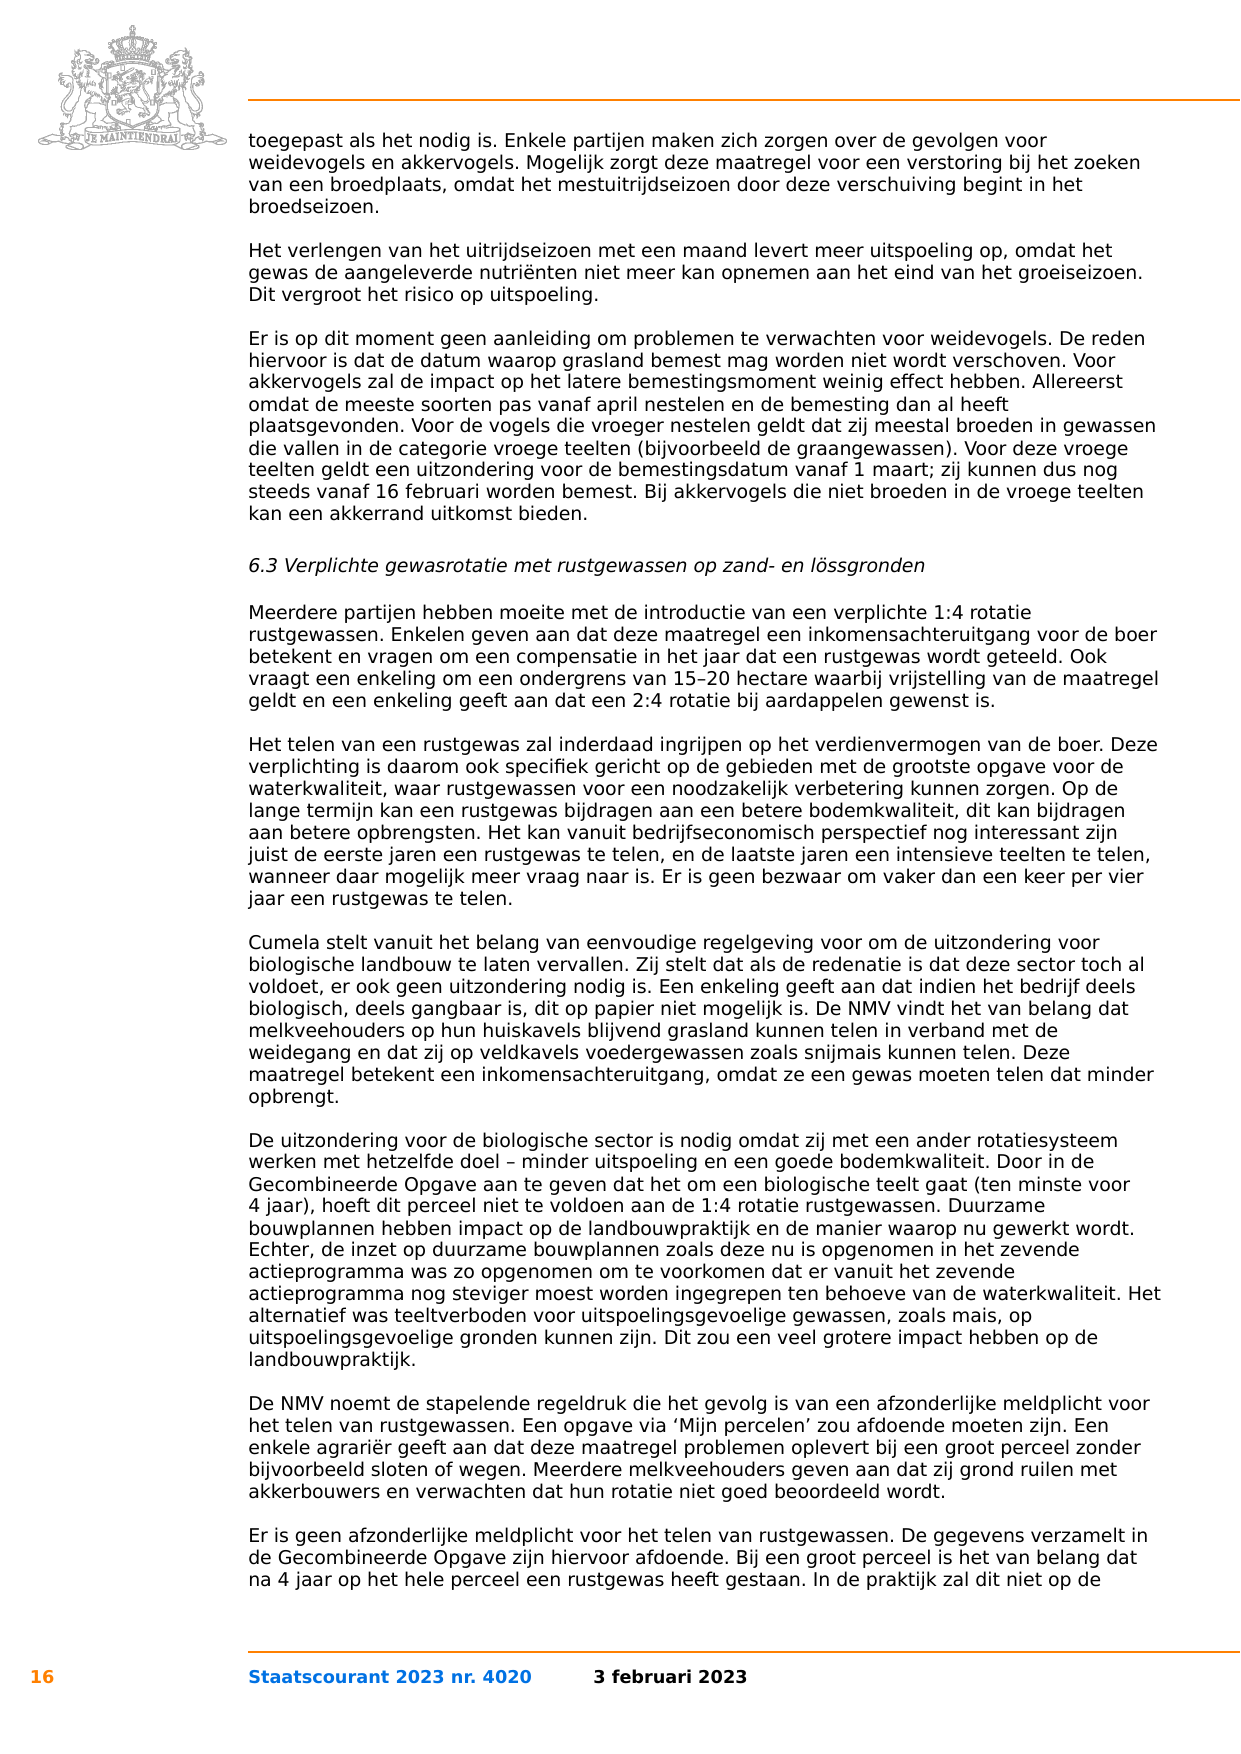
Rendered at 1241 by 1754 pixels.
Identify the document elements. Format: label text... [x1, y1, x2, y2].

text toegepast als het nodig is. Enkele partijen maken zich zorgen over de gevolgen voor weidevogels en akkervogels. Mogelijk zorgt deze maatregel voor een verstoring bij het zoeken van een broedplaats, omdat het mestuitrijdseizoen door deze verschuiving begint in het broedseizoen. [248, 130, 1163, 218]
text Cumela stelt vanuit het belang van eenvoudige regelgeving voor om de uitzondering voor biologische landbouw te laten vervallen. Zij stelt dat als de redenatie is dat deze sector toch al voldoet, er ook geen uitzondering nodig is. Een enkeling geeft aan dat indien het bedrijf deels biologisch, deels gangbaar is, dit op papier niet mogelijk is. De NMV vindt het van belang dat melkveehouders op hun huiskavels blijvend grasland kunnen telen in verband met de weidegang en dat zij op veldkavels voedergewassen zoals snijmais kunnen telen. Deze maatregel betekent een inkomensachteruitgang, omdat ze een gewas moeten telen dat minder opbrengt. [248, 932, 1163, 1108]
picture [38, 25, 227, 150]
text Er is geen afzonderlijke meldplicht voor het telen van rustgewassen. De gegevens verzamelt in de Gecombineerde Opgave zijn hiervoor afdoende. Bij een groot perceel is het van belang dat na 4 jaar op het hele perceel een rustgewas heeft gestaan. In de praktijk zal dit niet op de [248, 1525, 1163, 1591]
text Meerdere partijen hebben moeite met de introductie van een verplichte 1:4 rotatie rustgewassen. Enkelen geven aan dat deze maatregel een inkomensachteruitgang voor de boer betekent en vragen om een compensatie in het jaar dat een rustgewas wordt geteeld. Ook vraagt een enkeling om een ondergrens van 15–20 hectare waarbij vrijstelling van de maatregel geldt en een enkeling geeft aan dat een 2:4 rotatie bij aardappelen gewenst is. [248, 602, 1163, 712]
subtitle 6.3 Verplichte gewasrotatie met rustgewassen op zand- en lössgronden [248, 555, 1163, 577]
text Het verlengen van het uitrijdseizoen met een maand levert meer uitspoeling op, omdat het gewas de aangeleverde nutriënten niet meer kan opnemen aan het eind van het groeiseizoen. Dit vergroot het risico op uitspoeling. [248, 240, 1163, 306]
text Het telen van een rustgewas zal inderdaad ingrijpen op het verdienvermogen van de boer. Deze verplichting is daarom ook specifiek gericht op de gebieden met de grootste opgave voor de waterkwaliteit, waar rustgewassen voor een noodzakelijk verbetering kunnen zorgen. Op de lange termijn kan een rustgewas bijdragen aan een betere bodemkwaliteit, dit kan bijdragen aan betere opbrengsten. Het kan vanuit bedrijfseconomisch perspectief nog interessant zijn juist de eerste jaren een rustgewas te telen, en de laatste jaren een intensieve teelten te telen, wanneer daar mogelijk meer vraag naar is. Er is geen bezwaar om vaker dan een keer per vier jaar een rustgewas te telen. [248, 734, 1163, 910]
text De uitzondering voor de biologische sector is nodig omdat zij met een ander rotatiesysteem werken met hetzelfde doel – minder uitspoeling en een goede bodemkwaliteit. Door in de Gecombineerde Opgave aan te geven dat het om een biologische teelt gaat (ten minste voor 4 jaar), hoeft dit perceel niet te voldoen aan de 1:4 rotatie rustgewassen. Duurzame bouwplannen hebben impact op de landbouwpraktijk en de manier waarop nu gewerkt wordt. Echter, de inzet op duurzame bouwplannen zoals deze nu is opgenomen in het zevende actieprogramma was zo opgenomen om te voorkomen dat er vanuit het zevende actieprogramma nog steviger moest worden ingegrepen ten behoeve van de waterkwaliteit. Het alternatief was teeltverboden voor uitspoelingsgevoelige gewassen, zoals mais, op uitspoelingsgevoelige gronden kunnen zijn. Dit zou een veel grotere impact hebben op de landbouwpraktijk. [248, 1129, 1163, 1371]
text De NMV noemt de stapelende regeldruk die het gevolg is van een afzonderlijke meldplicht voor het telen van rustgewassen. Een opgave via ‘Mijn percelen’ zou afdoende moeten zijn. Een enkele agrariër geeft aan dat deze maatregel problemen oplevert bij een groot perceel zonder bijvoorbeeld sloten of wegen. Meerdere melkveehouders geven aan dat zij grond ruilen met akkerbouwers en verwachten dat hun rotatie niet goed beoordeeld wordt. [248, 1393, 1163, 1503]
text Er is op dit moment geen aanleiding om problemen te verwachten voor weidevogels. De reden hiervoor is dat de datum waarop grasland bemest mag worden niet wordt verschoven. Voor akkervogels zal de impact op het latere bemestingsmoment weinig effect hebben. Allereerst omdat de meeste soorten pas vanaf april nestelen en de bemesting dan al heeft plaatsgevonden. Voor de vogels die vroeger nestelen geldt dat zij meestal broeden in gewassen die vallen in de categorie vroege teelten (bijvoorbeeld de graangewassen). Voor deze vroege teelten geldt een uitzondering voor de bemestingsdatum vanaf 1 maart; zij kunnen dus nog steeds vanaf 16 februari worden bemest. Bij akkervogels die niet broeden in de vroege teelten kan een akkerrand uitkomst bieden. [248, 327, 1163, 525]
